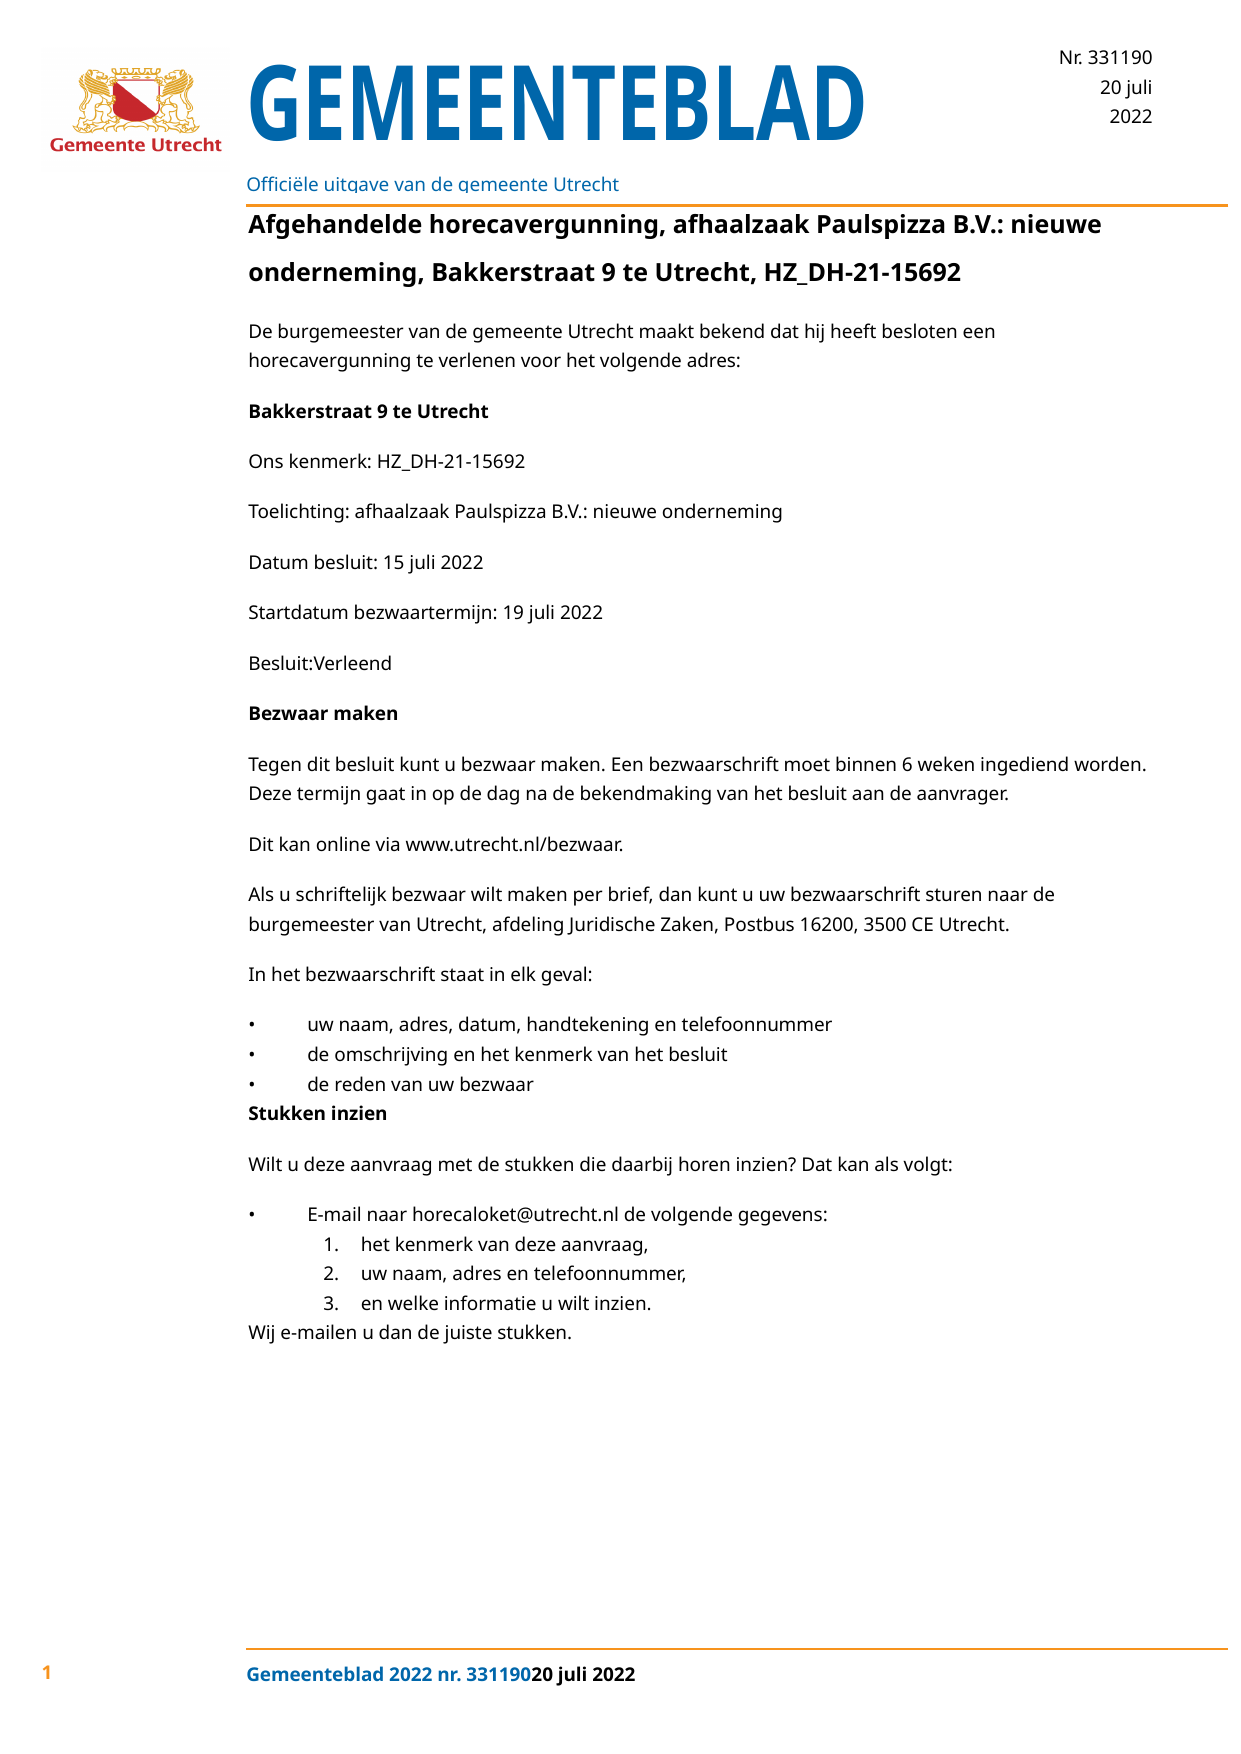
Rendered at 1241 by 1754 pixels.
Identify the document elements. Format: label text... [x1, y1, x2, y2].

picture [41, 47, 231, 172]
list de reden van uw bezwaar [248, 1071, 1152, 1097]
list uw naam, adres, datum, handtekening en telefoonnummer [248, 1012, 1152, 1037]
text Tegen dit besluit kunt u bezwaar maken. Een bezwaarschrift moet binnen 6 weken ingediend worden. Deze termijn gaat in op de dag na de bekendmaking van het besluit aan de aanvrager. [248, 751, 1152, 806]
text Stukken inzien [248, 1100, 1152, 1126]
text Wilt u deze aanvraag met de stukken die daarbij horen inzien? Dat kan als volgt: [248, 1151, 1152, 1177]
text De burgemeester van de gemeente Utrecht maakt bekend dat hij heeft besloten een horecavergunning te verlenen voor het volgende adres: [248, 318, 1152, 373]
text Ons kenmerk: HZ_DH-21-15692 [248, 448, 1152, 474]
text Datum besluit: 15 juli 2022 [248, 549, 1152, 575]
text Afgehandelde horecavergunning, afhaalzaak Paulspizza B.V.: nieuwe onderneming, Bakkerstraat 9 te Utrecht, HZ_DH-21-15692 [248, 207, 1152, 288]
list E-mail naar horecaloket@utrecht.nl de volgende gegevens: [248, 1201, 1152, 1227]
text Toelichting: afhaalzaak Paulspizza B.V.: nieuwe onderneming [248, 499, 1152, 524]
text Als u schriftelijk bezwaar wilt maken per brief, dan kunt u uw bezwaarschrift sturen naar de burgemeester van Utrecht, afdeling Juridische Zaken, Postbus 16200, 3500 CE Utrecht. [248, 881, 1152, 937]
text Besluit:Verleend [248, 650, 1152, 676]
list de omschrijving en het kenmerk van het besluit [248, 1041, 1152, 1067]
text Bakkerstraat 9 te Utrecht [248, 398, 1152, 424]
text Bezwaar maken [248, 700, 1152, 726]
text Wij e-mailen u dan de juiste stukken. [248, 1319, 1152, 1345]
text Startdatum bezwaartermijn: 19 juli 2022 [248, 599, 1152, 625]
list uw naam, adres en telefoonnummer, [323, 1260, 1152, 1286]
text Dit kan online via www.utrecht.nl/bezwaar. [248, 831, 1152, 857]
text In het bezwaarschrift staat in elk geval: [248, 961, 1152, 987]
list en welke informatie u wilt inzien. [323, 1290, 1152, 1316]
list het kenmerk van deze aanvraag, [323, 1231, 1152, 1257]
